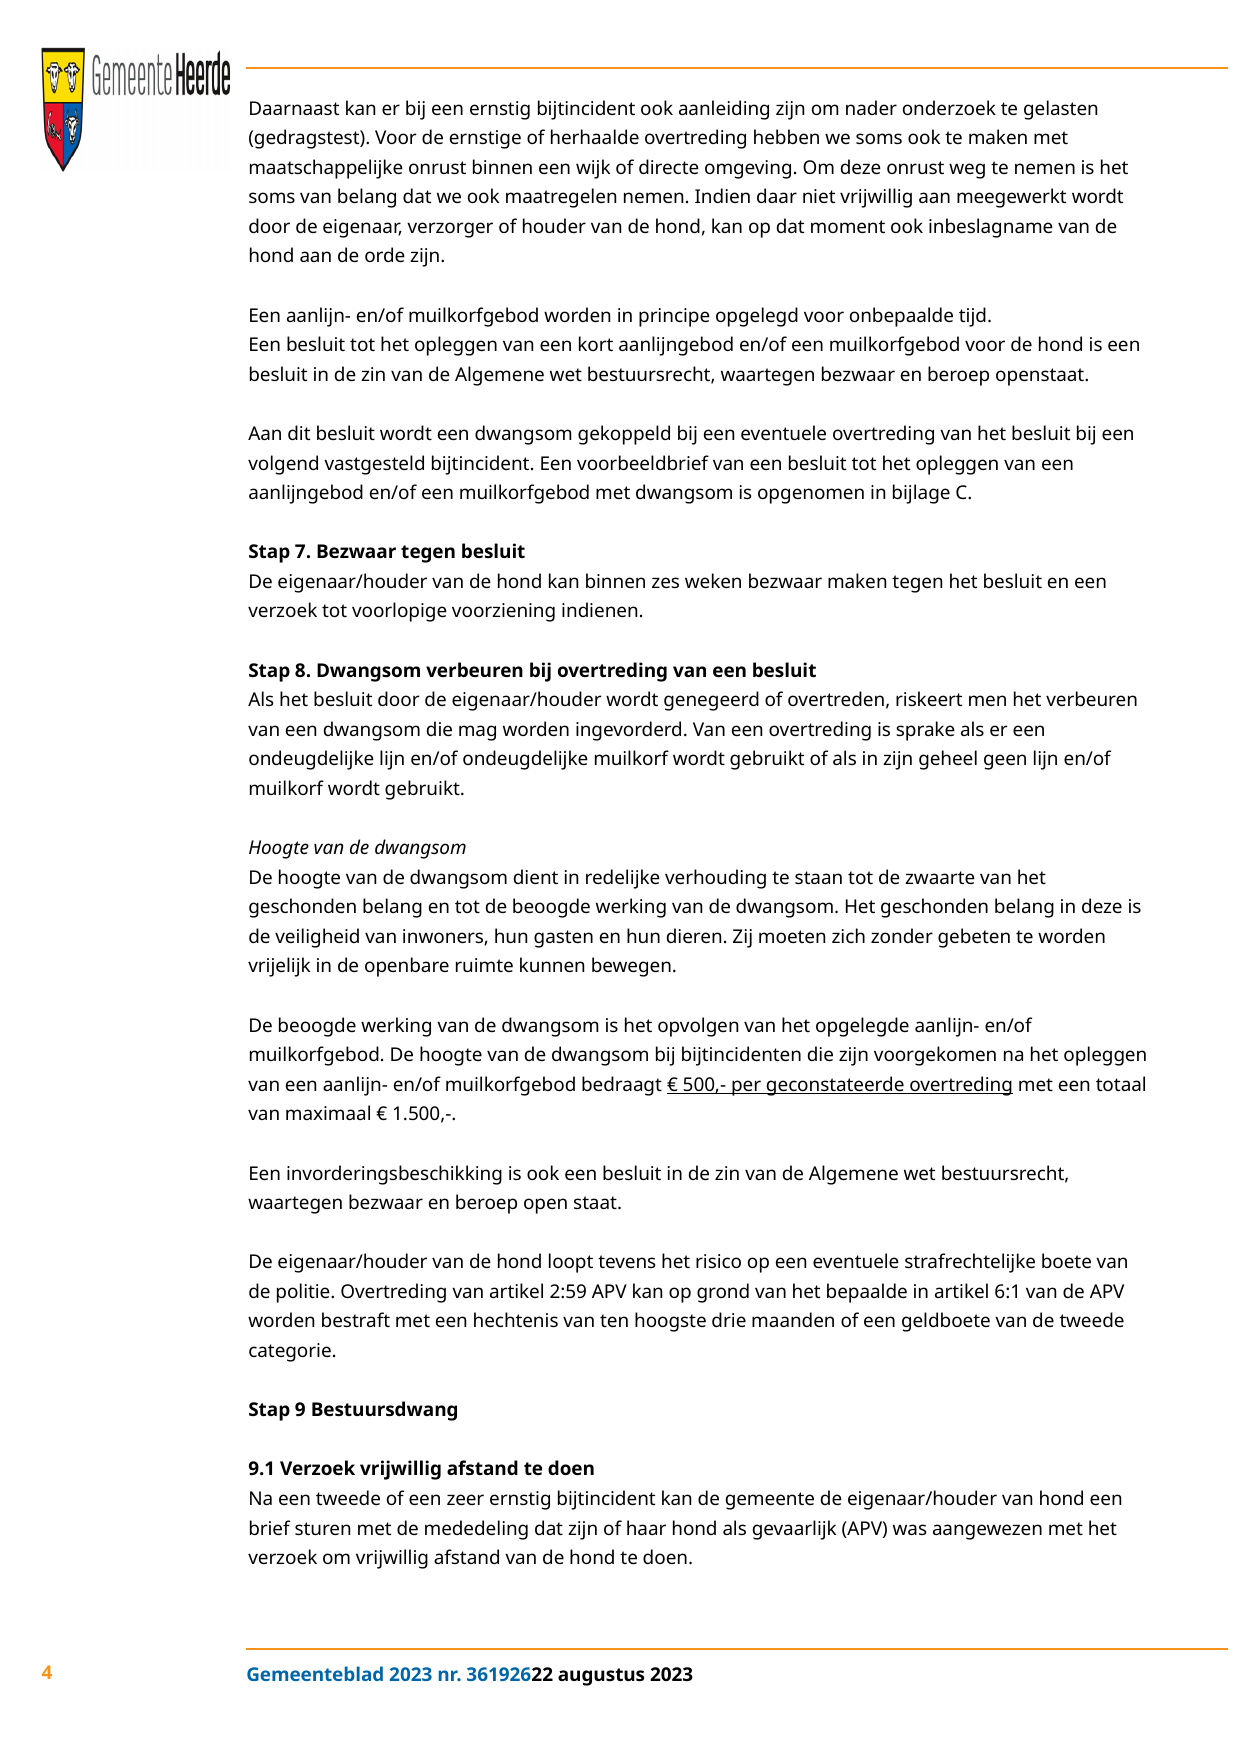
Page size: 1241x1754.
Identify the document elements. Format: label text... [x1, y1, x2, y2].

text Stap 7. Bezwaar tegen besluit [248, 538, 1152, 564]
text Stap 9 Bestuursdwang [248, 1396, 1152, 1422]
text Na een tweede of een zeer ernstig bijtincident kan de gemeente de eigenaar/houder van hond een brief sturen met de mededeling dat zijn of haar hond als gevaarlijk (APV) was aangewezen met het verzoek om vrijwillig afstand van de hond te doen. [248, 1485, 1152, 1570]
text De beoogde werking van de dwangsom is het opvolgen van het opgelegde aanlijn‐ en/of muilkorfgebod. De hoogte van de dwangsom bij bijtincidenten die zijn voorgekomen na het opleggen van een aanlijn‐ en/of muilkorfgebod bedraagt € 500,‐ per geconstateerde overtreding met een totaal van maximaal € 1.500,‐. [248, 1012, 1152, 1126]
text De hoogte van de dwangsom dient in redelijke verhouding te staan tot de zwaarte van het geschonden belang en tot de beoogde werking van de dwangsom. Het geschonden belang in deze is de veiligheid van inwoners, hun gasten en hun dieren. Zij moeten zich zonder gebeten te worden vrijelijk in de openbare ruimte kunnen bewegen. [248, 864, 1152, 978]
text Daarnaast kan er bij een ernstig bijtincident ook aanleiding zijn om nader onderzoek te gelasten (gedragstest). Voor de ernstige of herhaalde overtreding hebben we soms ook te maken met maatschappelijke onrust binnen een wijk of directe omgeving. Om deze onrust weg te nemen is het soms van belang dat we ook maatregelen nemen. Indien daar niet vrijwillig aan meegewerkt wordt door de eigenaar, verzorger of houder van de hond, kan op dat moment ook inbeslagname van de hond aan de orde zijn. [248, 95, 1152, 268]
text Als het besluit door de eigenaar/houder wordt genegeerd of overtreden, riskeert men het verbeuren van een dwangsom die mag worden ingevorderd. Van een overtreding is sprake als er een ondeugdelijke lijn en/of ondeugdelijke muilkorf wordt gebruikt of als in zijn geheel geen lijn en/of muilkorf wordt gebruikt. [248, 686, 1152, 801]
text Stap 8. Dwangsom verbeuren bij overtreding van een besluit [248, 657, 1152, 683]
text De eigenaar/houder van de hond kan binnen zes weken bezwaar maken tegen het besluit en een verzoek tot voorlopige voorziening indienen. [248, 568, 1152, 623]
text Een besluit tot het opleggen van een kort aanlijngebod en/of een muilkorfgebod voor de hond is een besluit in de zin van de Algemene wet bestuursrecht, waartegen bezwaar en beroep openstaat. [248, 331, 1152, 387]
text Een invorderingsbeschikking is ook een besluit in de zin van de Algemene wet bestuursrecht, waartegen bezwaar en beroep open staat. [248, 1160, 1152, 1215]
picture [41, 47, 231, 172]
text Aan dit besluit wordt een dwangsom gekoppeld bij een eventuele overtreding van het besluit bij een volgend vastgesteld bijtincident. Een voorbeeldbrief van een besluit tot het opleggen van een aanlijngebod en/of een muilkorfgebod met dwangsom is opgenomen in bijlage C. [248, 420, 1152, 505]
text Hoogte van de dwangsom [248, 834, 1152, 860]
text Een aanlijn‐ en/of muilkorfgebod worden in principe opgelegd voor onbepaalde tijd. [248, 302, 1152, 328]
text 9.1 Verzoek vrijwillig afstand te doen [248, 1456, 1152, 1481]
text De eigenaar/houder van de hond loopt tevens het risico op een eventuele strafrechtelijke boete van de politie. Overtreding van artikel 2:59 APV kan op grond van het bepaalde in artikel 6:1 van de APV worden bestraft met een hechtenis van ten hoogste drie maanden of een geldboete van de tweede categorie. [248, 1248, 1152, 1363]
